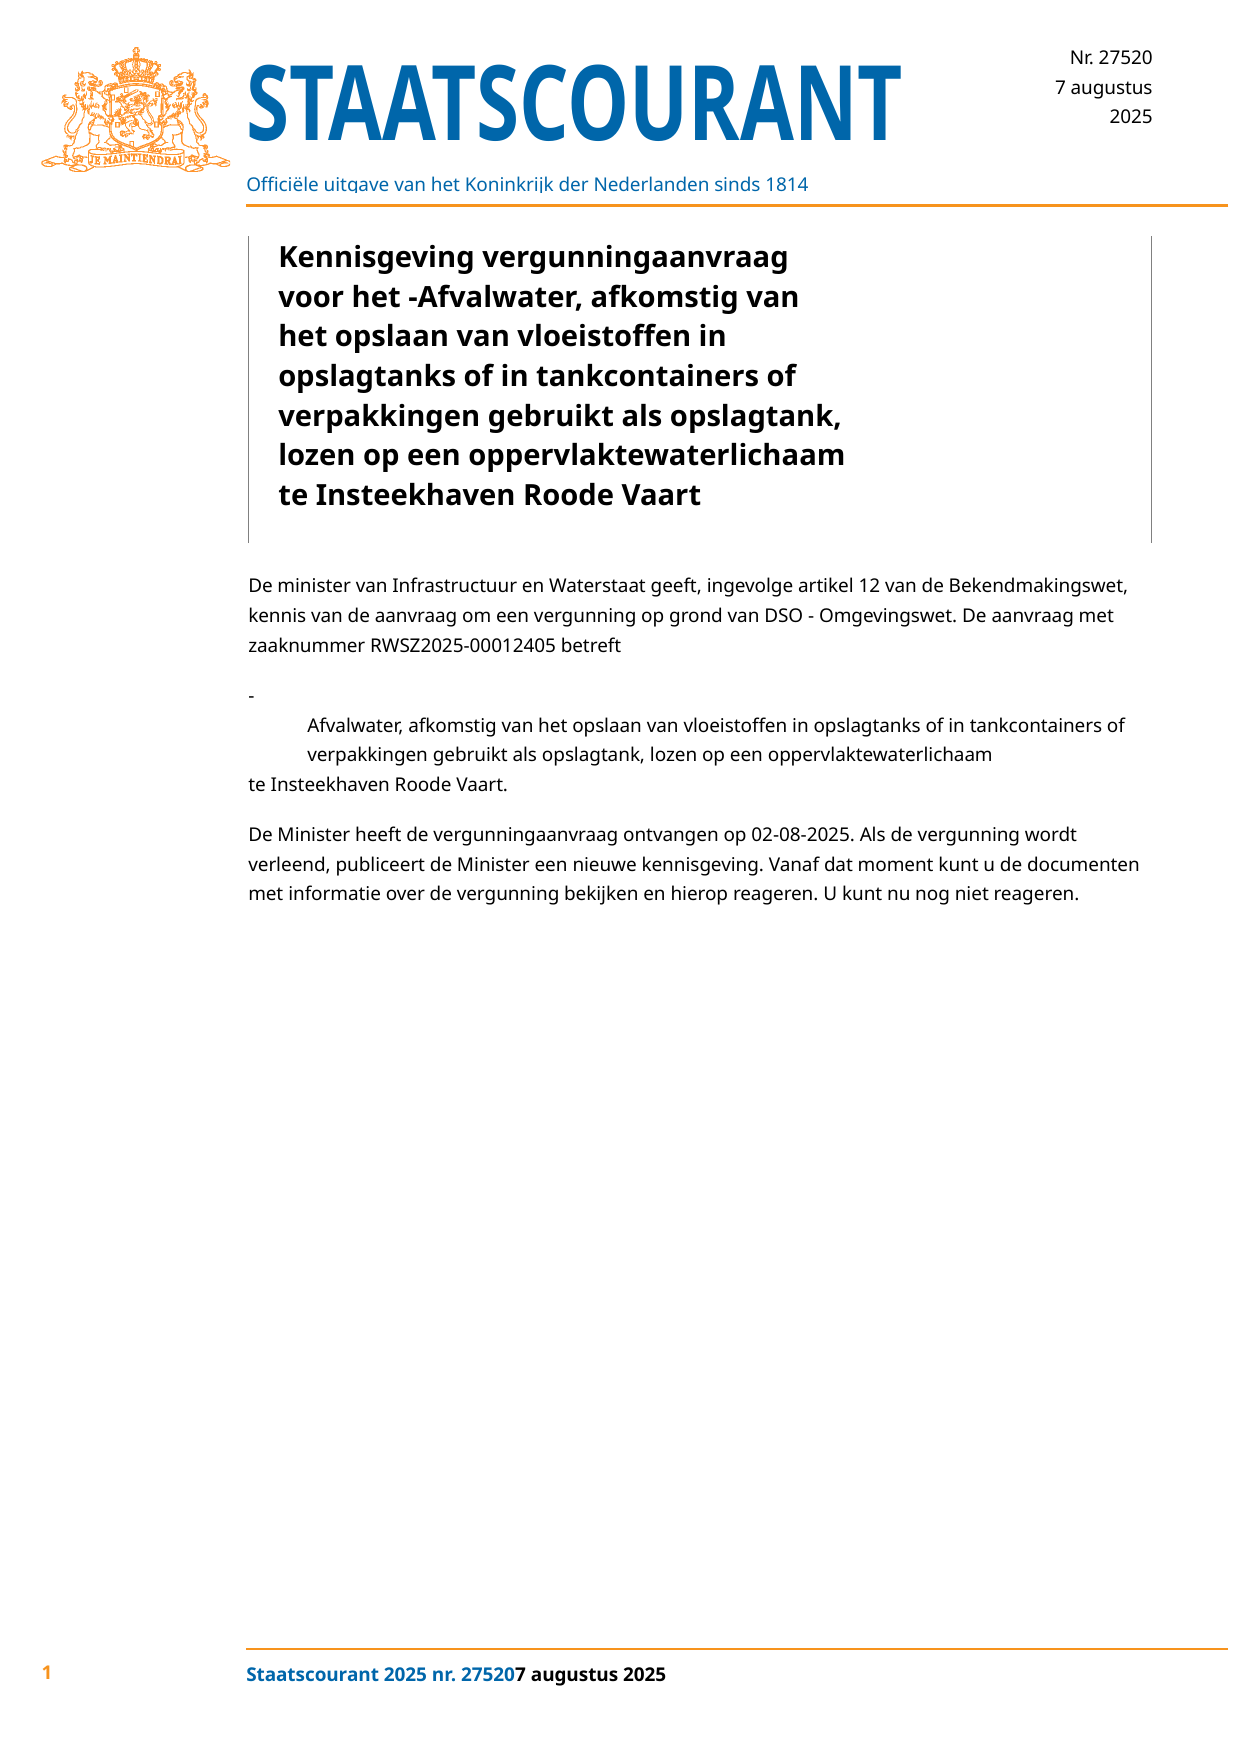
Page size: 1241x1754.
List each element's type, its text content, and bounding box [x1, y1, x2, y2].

text te Insteekhaven Roode Vaart. [248, 771, 1152, 797]
text De minister van Infrastructuur en Waterstaat geeft, ingevolge artikel 12 van de Bekendmakingswet, kennis van de aanvraag om een vergunning op grond van DSO - Omgevingswet. De aanvraag met zaaknummer RWSZ2025-00012405 betreft [248, 573, 1152, 658]
list Afvalwater, afkomstig van het opslaan van vloeistoffen in opslagtanks of in tankcontainers of verpakkingen gebruikt als opslagtank, lozen op een oppervlaktewaterlichaam [248, 712, 1152, 767]
picture [912, 236, 1090, 414]
picture [41, 47, 231, 172]
text De Minister heeft de vergunningaanvraag ontvangen op 02-08-2025. Als de vergunning wordt verleend, publiceert de Minister een nieuwe kennisgeving. Vanaf dat moment kunt u de documenten met informatie over de vergunning bekijken en hierop reageren. U kunt nu nog niet reageren. [248, 821, 1152, 906]
table_header [1090, 236, 1151, 413]
table_header [850, 414, 1151, 543]
table_header Kennisgeving vergunningaanvraag voor het -Afvalwater, afkomstig van het opslaan van vloeistoffen in opslagtanks of in tankcontainers of verpakkingen gebruikt als opslagtank, lozen op een oppervlaktewaterlichaam te Insteekhaven Roode Vaart [249, 236, 850, 543]
table_header [850, 236, 912, 413]
